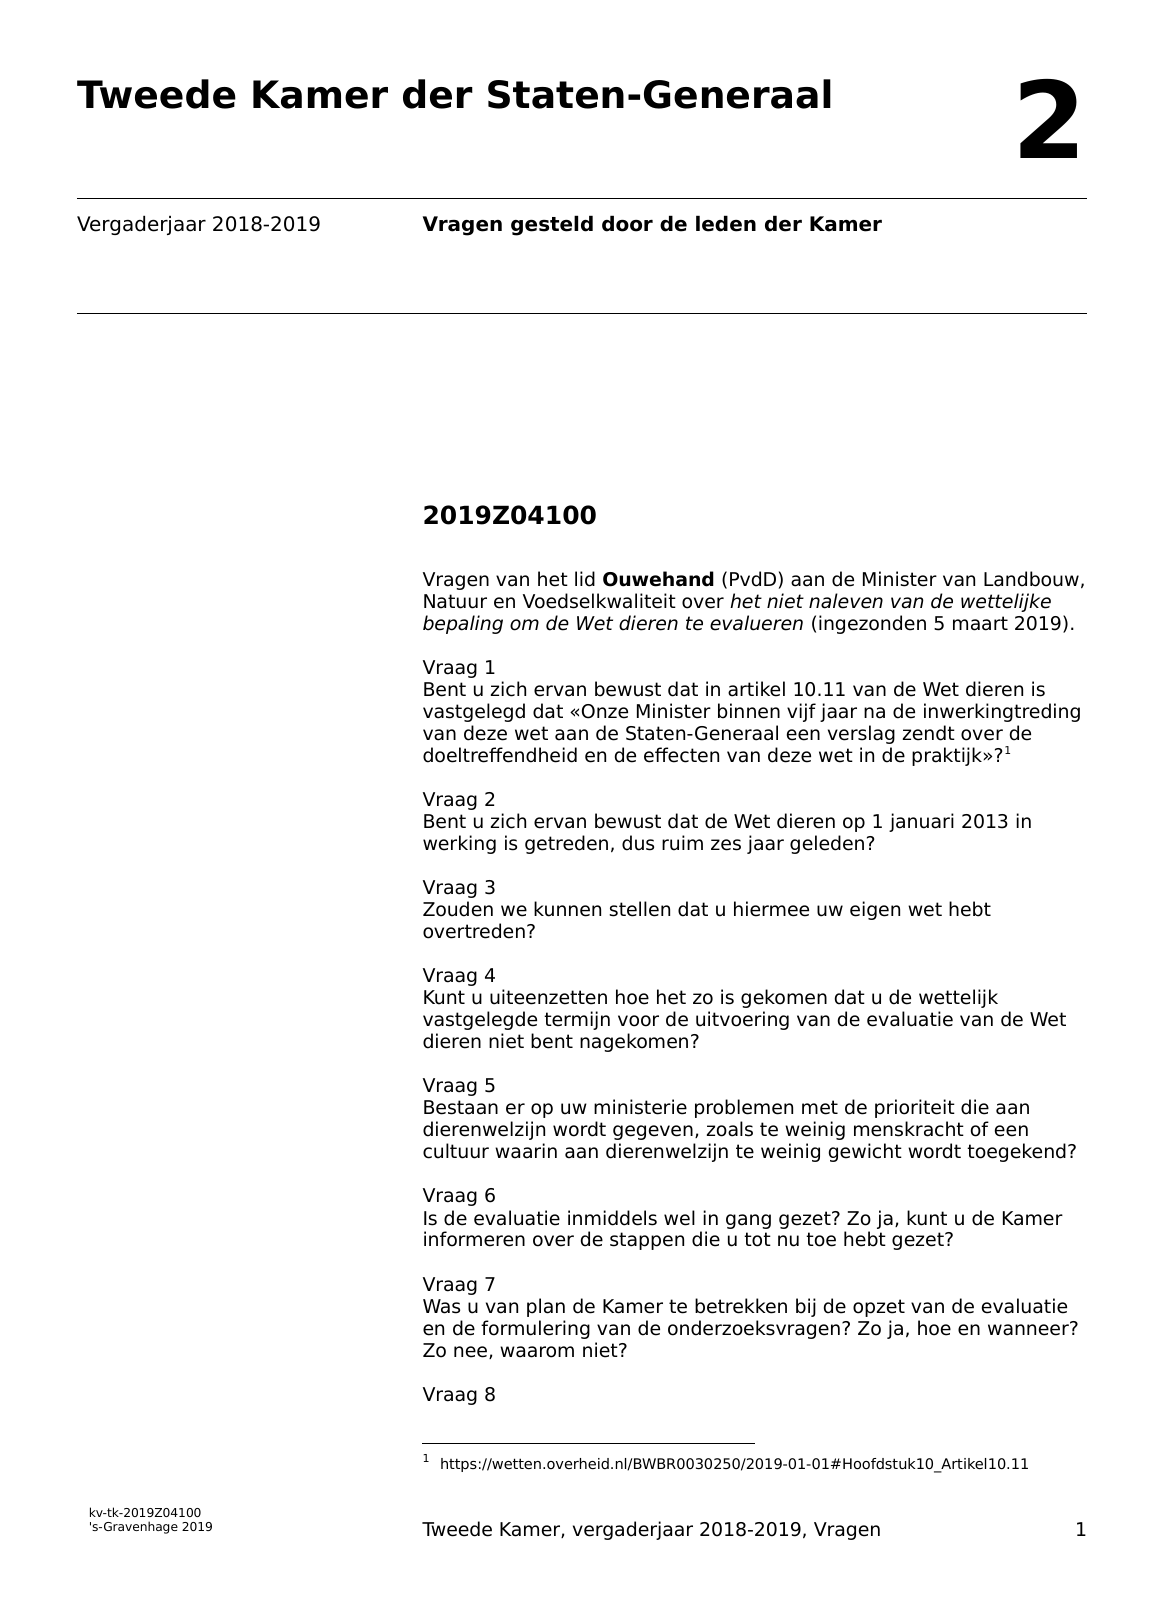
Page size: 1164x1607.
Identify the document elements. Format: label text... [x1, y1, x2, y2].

table_cell Vragen gesteld door de leden der Kamer [422, 199, 1087, 313]
text kv-tk-2019Z04100 [88, 1506, 323, 1520]
text Vraag 1 [422, 657, 1087, 679]
text 2019Z04100 [422, 501, 1087, 531]
text Bestaan er op uw ministerie problemen met de prioriteit die aan dierenwelzijn wordt gegeven, zoals te weinig menskracht of een cultuur waarin aan dierenwelzijn te weinig gewicht wordt toegekend? [422, 1097, 1087, 1163]
text Vraag 7 [422, 1273, 1087, 1296]
text Vraag 5 [422, 1075, 1087, 1097]
text https://wetten.overheid.nl/BWBR0030250/2019-01-01#Hoofdstuk10_Artikel10.11 [422, 1452, 1087, 1474]
text Vraag 3 [422, 877, 1087, 899]
table_header Tweede Kamer der Staten-Generaal [77, 59, 886, 198]
text Vraag 6 [422, 1185, 1087, 1207]
table_cell Vergaderjaar 2018-2019 [77, 199, 422, 313]
text 's-Gravenhage 2019 [88, 1520, 323, 1534]
text Was u van plan de Kamer te betrekken bij de opzet van de evaluatie en de formulering van de onderzoeksvragen? Zo ja, hoe en wanneer? Zo nee, waarom niet? [422, 1296, 1087, 1361]
table_header 2 [886, 59, 1087, 198]
text Vraag 4 [422, 965, 1087, 987]
text Bent u zich ervan bewust dat de Wet dieren op 1 januari 2013 in werking is getreden, dus ruim zes jaar geleden? [422, 811, 1087, 855]
text Vraag 8 [422, 1384, 1087, 1406]
text Zouden we kunnen stellen dat u hiermee uw eigen wet hebt overtreden? [422, 899, 1087, 943]
text Is de evaluatie inmiddels wel in gang gezet? Zo ja, kunt u de Kamer informeren over de stappen die u tot nu toe hebt gezet? [422, 1207, 1087, 1251]
text Vragen van het lid Ouwehand (PvdD) aan de Minister van Landbouw, Natuur en Voedselkwaliteit over het niet naleven van de wettelijke bepaling om de Wet dieren te evalueren (ingezonden 5 maart 2019). [422, 569, 1087, 635]
text Vraag 2 [422, 789, 1087, 811]
text Kunt u uiteenzetten hoe het zo is gekomen dat u de wettelijk vastgelegde termijn voor de uitvoering van de evaluatie van de Wet dieren niet bent nagekomen? [422, 987, 1087, 1053]
text Bent u zich ervan bewust dat in artikel 10.11 van de Wet dieren is vastgelegd dat «Onze Minister binnen vijf jaar na de inwerkingtreding van deze wet aan de Staten-Generaal een verslag zendt over de doeltreffendheid en de effecten van deze wet in de praktijk»? [422, 679, 1087, 767]
